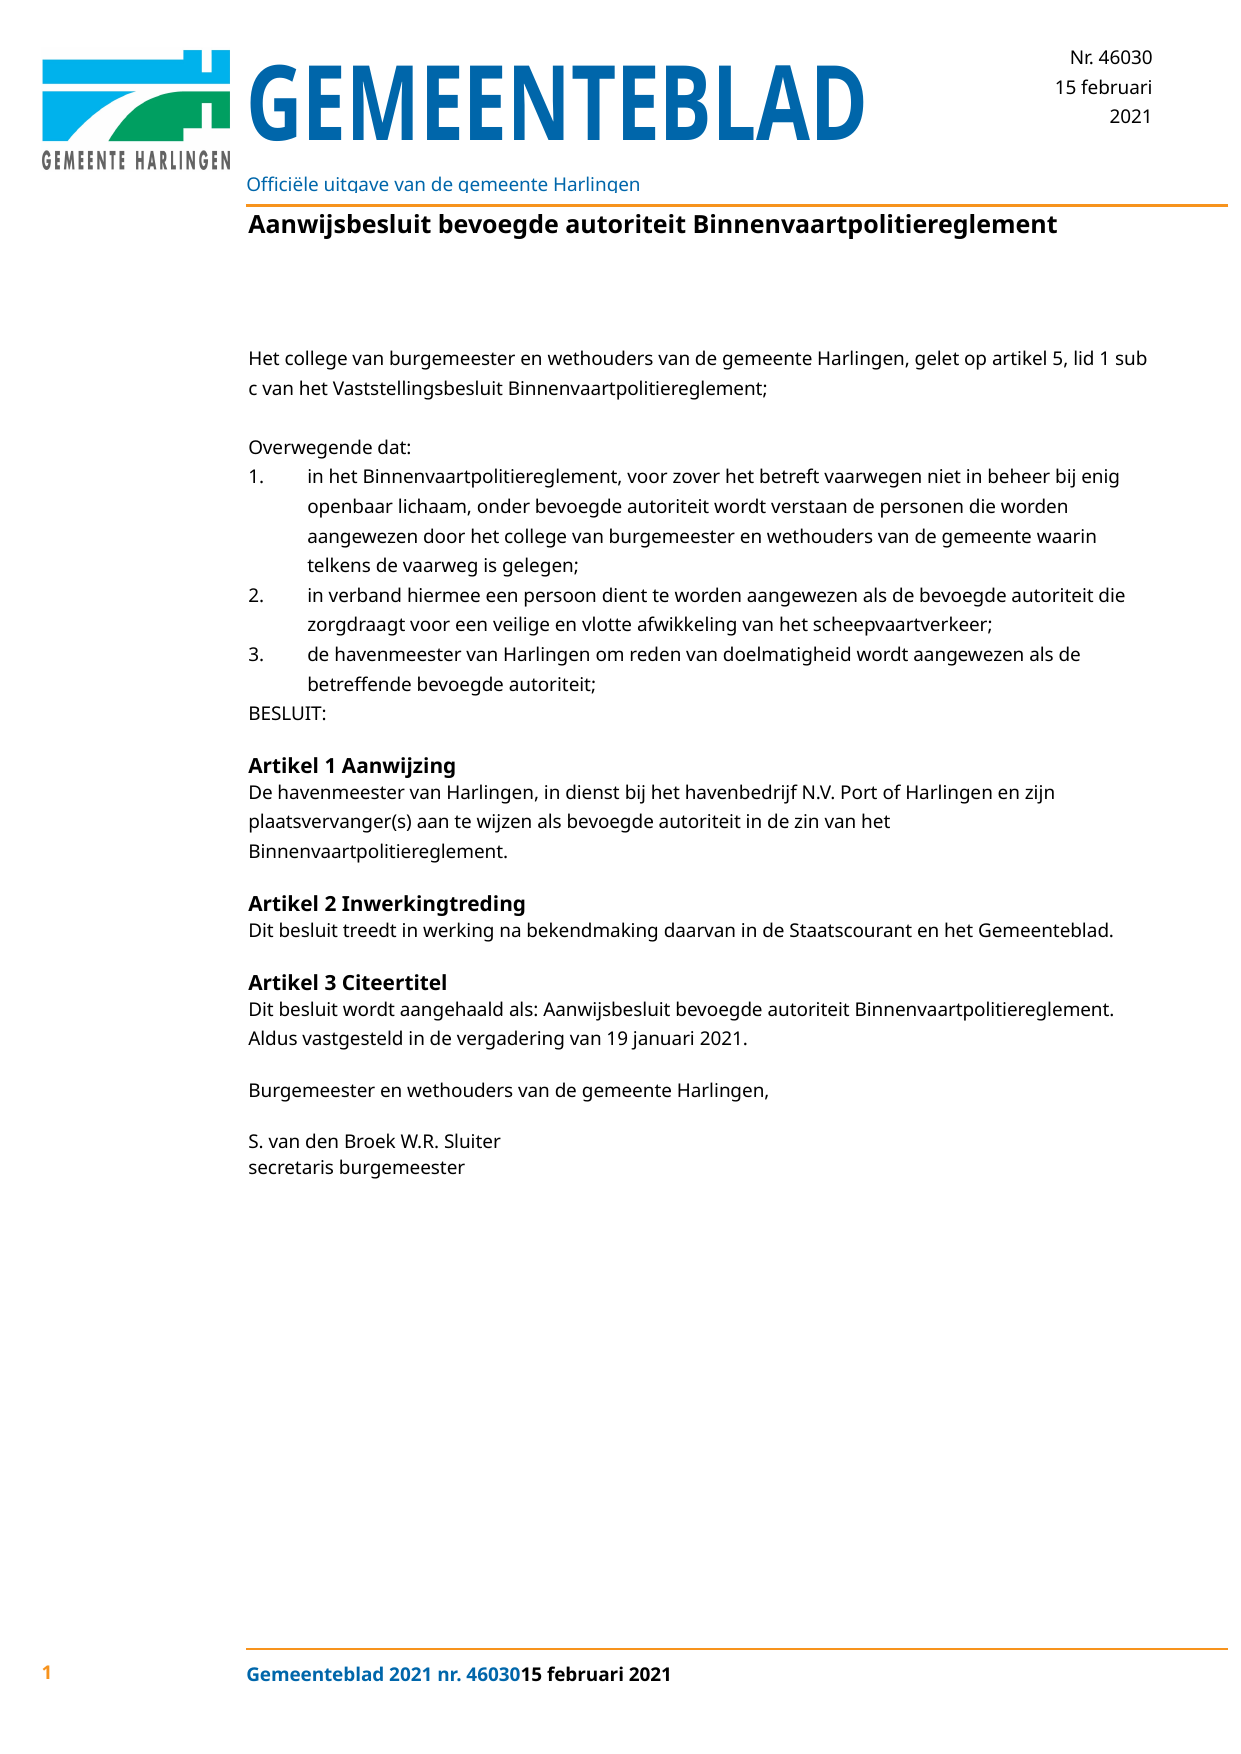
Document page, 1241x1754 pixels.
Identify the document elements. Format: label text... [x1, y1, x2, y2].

text De havenmeester van Harlingen, in dienst bij het havenbedrijf N.V. Port of Harlingen en zijn plaatsvervanger(s) aan te wijzen als bevoegde autoriteit in de zin van het Binnenvaartpolitiereglement. [248, 779, 1152, 864]
text Artikel 3 Citeertitel [248, 968, 1152, 996]
text Overwegende dat: [248, 434, 1152, 460]
text secretaris burgemeester [248, 1154, 1152, 1180]
text Dit besluit wordt aangehaald als: Aanwijsbesluit bevoegde autoriteit Binnenvaartpolitiereglement. [248, 996, 1152, 1022]
picture [41, 47, 231, 172]
text Dit besluit treedt in werking na bekendmaking daarvan in de Staatscourant en het Gemeenteblad. [248, 917, 1152, 943]
text Artikel 1 Aanwijzing [248, 751, 1152, 779]
list de havenmeester van Harlingen om reden van doelmatigheid wordt aangewezen als de betreffende bevoegde autoriteit; [248, 641, 1152, 696]
text Aanwijsbesluit bevoegde autoriteit Binnenvaartpolitiereglement [248, 207, 1152, 241]
text BESLUIT: [248, 700, 1152, 726]
text S. van den Broek W.R. Sluiter [248, 1128, 1152, 1154]
text Het college van burgemeester en wethouders van de gemeente Harlingen, gelet op artikel 5, lid 1 sub c van het Vaststellingsbesluit Binnenvaartpolitiereglement; [248, 345, 1152, 401]
text Artikel 2 Inwerkingtreding [248, 889, 1152, 917]
text Aldus vastgesteld in de vergadering van 19 januari 2021. [248, 1026, 1152, 1051]
list in het Binnenvaartpolitiereglement, voor zover het betreft vaarwegen niet in beheer bij enig openbaar lichaam, onder bevoegde autoriteit wordt verstaan de personen die worden aangewezen door het college van burgemeester en wethouders van de gemeente waarin telkens de vaarweg is gelegen; [248, 464, 1152, 578]
text Burgemeester en wethouders van de gemeente Harlingen, [248, 1077, 1152, 1103]
list in verband hiermee een persoon dient te worden aangewezen als de bevoegde autoriteit die zorgdraagt voor een veilige en vlotte afwikkeling van het scheepvaartverkeer; [248, 582, 1152, 637]
